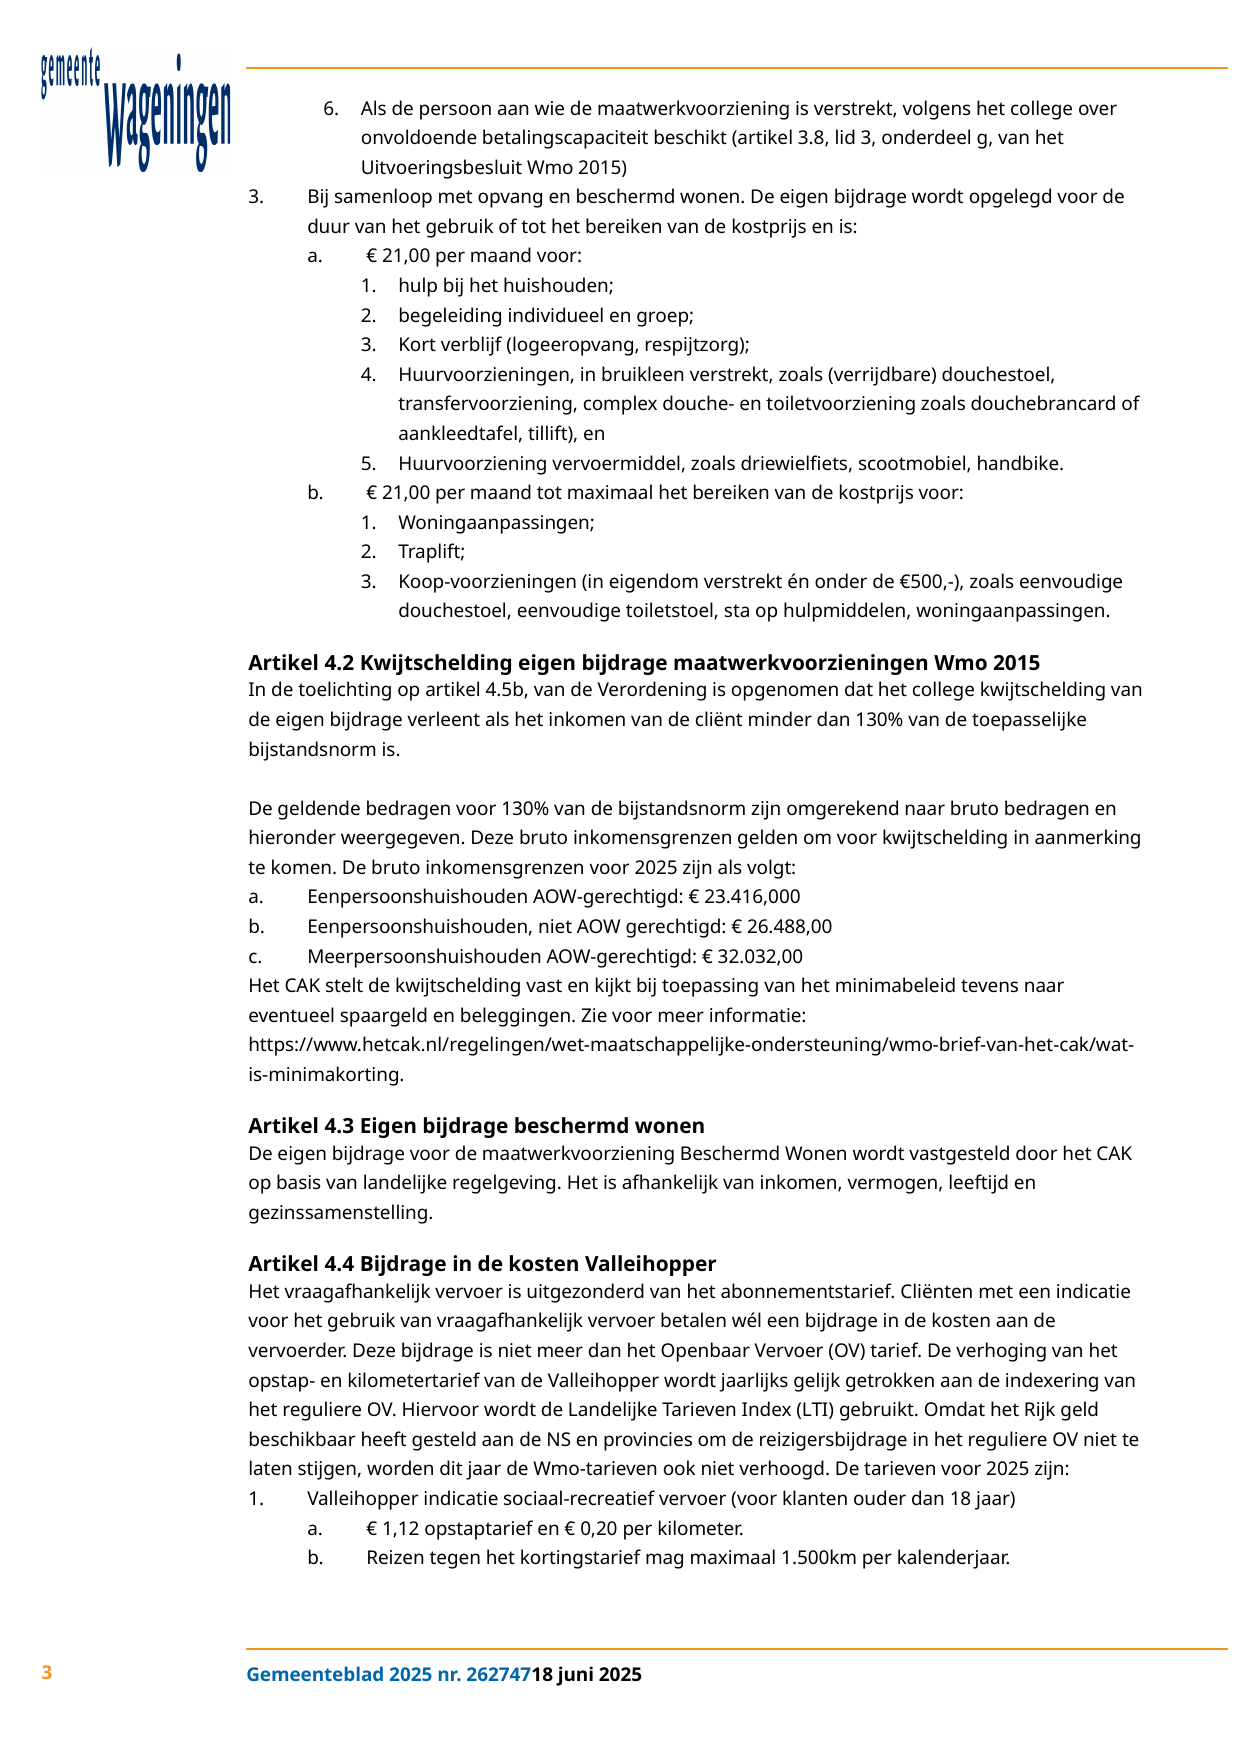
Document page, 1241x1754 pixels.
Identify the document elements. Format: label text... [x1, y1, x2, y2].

text Artikel 4.3 Eigen bijdrage beschermd wonen [248, 1112, 1152, 1140]
text Artikel 4.2 Kwijtschelding eigen bijdrage maatwerkvoorzieningen Wmo 2015 [248, 648, 1152, 677]
list Meerpersoonshuishouden AOW-gerechtigd: € 32.032,00 [248, 943, 1152, 968]
text De eigen bijdrage voor de maatwerkvoorziening Beschermd Wonen wordt vastgesteld door het CAK op basis van landelijke regelgeving. Het is afhankelijk van inkomen, vermogen, leeftijd en gezinssamenstelling. [248, 1140, 1152, 1225]
list € 21,00 per maand voor: [307, 243, 1152, 268]
picture [41, 47, 231, 172]
list € 1,12 opstaptarief en € 0,20 per kilometer. [307, 1515, 1152, 1540]
list Valleihopper indicatie sociaal-recreatief vervoer (voor klanten ouder dan 18 jaar) [248, 1485, 1152, 1511]
text De geldende bedragen voor 130% van de bijstandsnorm zijn omgerekend naar bruto bedragen en hieronder weergegeven. Deze bruto inkomensgrenzen gelden om voor kwijtschelding in aanmerking te komen. De bruto inkomensgrenzen voor 2025 zijn als volgt: [248, 795, 1152, 880]
list Koop-voorzieningen (in eigendom verstrekt én onder de €500,-), zoals eenvoudige douchestoel, eenvoudige toiletstoel, sta op hulpmiddelen, woningaanpassingen. [361, 568, 1152, 623]
list Eenpersoonshuishouden AOW-gerechtigd: € 23.416,000 [248, 884, 1152, 909]
list Huurvoorziening vervoermiddel, zoals driewielfiets, scootmobiel, handbike. [361, 450, 1152, 476]
list Traplift; [361, 538, 1152, 564]
list begeleiding individueel en groep; [361, 302, 1152, 328]
list Huurvoorzieningen, in bruikleen verstrekt, zoals (verrijdbare) douchestoel, transfervoorziening, complex douche- en toiletvoorziening zoals douchebrancard of aankleedtafel, tillift), en [361, 361, 1152, 446]
list Woningaanpassingen; [361, 509, 1152, 535]
text In de toelichting op artikel 4.5b, van de Verordening is opgenomen dat het college kwijtschelding van de eigen bijdrage verleent als het inkomen van de cliënt minder dan 130% van de toepasselijke bijstandsnorm is. [248, 677, 1152, 761]
text Het vraagafhankelijk vervoer is uitgezonderd van het abonnementstarief. Cliënten met een indicatie voor het gebruik van vraagafhankelijk vervoer betalen wél een bijdrage in de kosten aan de vervoerder. Deze bijdrage is niet meer dan het Openbaar Vervoer (OV) tarief. De verhoging van het opstap- en kilometertarief van de Valleihopper wordt jaarlijks gelijk getrokken aan de indexering van het reguliere OV. Hiervoor wordt de Landelijke Tarieven Index (LTI) gebruikt. Omdat het Rijk geld beschikbaar heeft gesteld aan de NS en provincies om de reizigersbijdrage in het reguliere OV niet te laten stijgen, worden dit jaar de Wmo-tarieven ook niet verhoogd. De tarieven voor 2025 zijn: [248, 1278, 1152, 1481]
text Artikel 4.4 Bijdrage in de kosten Valleihopper [248, 1249, 1152, 1278]
text Het CAK stelt de kwijtschelding vast en kijkt bij toepassing van het minimabeleid tevens naar eventueel spaargeld en beleggingen. Zie voor meer informatie: https://www.hetcak.nl/regelingen/wet-maatschappelijke-ondersteuning/wmo-brief-van-het-cak/wat-is-minimakorting. [248, 972, 1152, 1087]
list Als de persoon aan wie de maatwerkvoorziening is verstrekt, volgens het college over onvoldoende betalingscapaciteit beschikt (artikel 3.8, lid 3, onderdeel g, van het Uitvoeringsbesluit Wmo 2015) [323, 95, 1152, 180]
list Reizen tegen het kortingstarief mag maximaal 1.500km per kalenderjaar. [307, 1544, 1152, 1570]
list € 21,00 per maand tot maximaal het bereiken van de kostprijs voor: [307, 479, 1152, 505]
list Kort verblijf (logeeropvang, respijtzorg); [361, 331, 1152, 357]
list hulp bij het huishouden; [361, 272, 1152, 298]
list Eenpersoonshuishouden, niet AOW gerechtigd: € 26.488,00 [248, 913, 1152, 939]
list Bij samenloop met opvang en beschermd wonen. De eigen bijdrage wordt opgelegd voor de duur van het gebruik of tot het bereiken van de kostprijs en is: [248, 183, 1152, 239]
